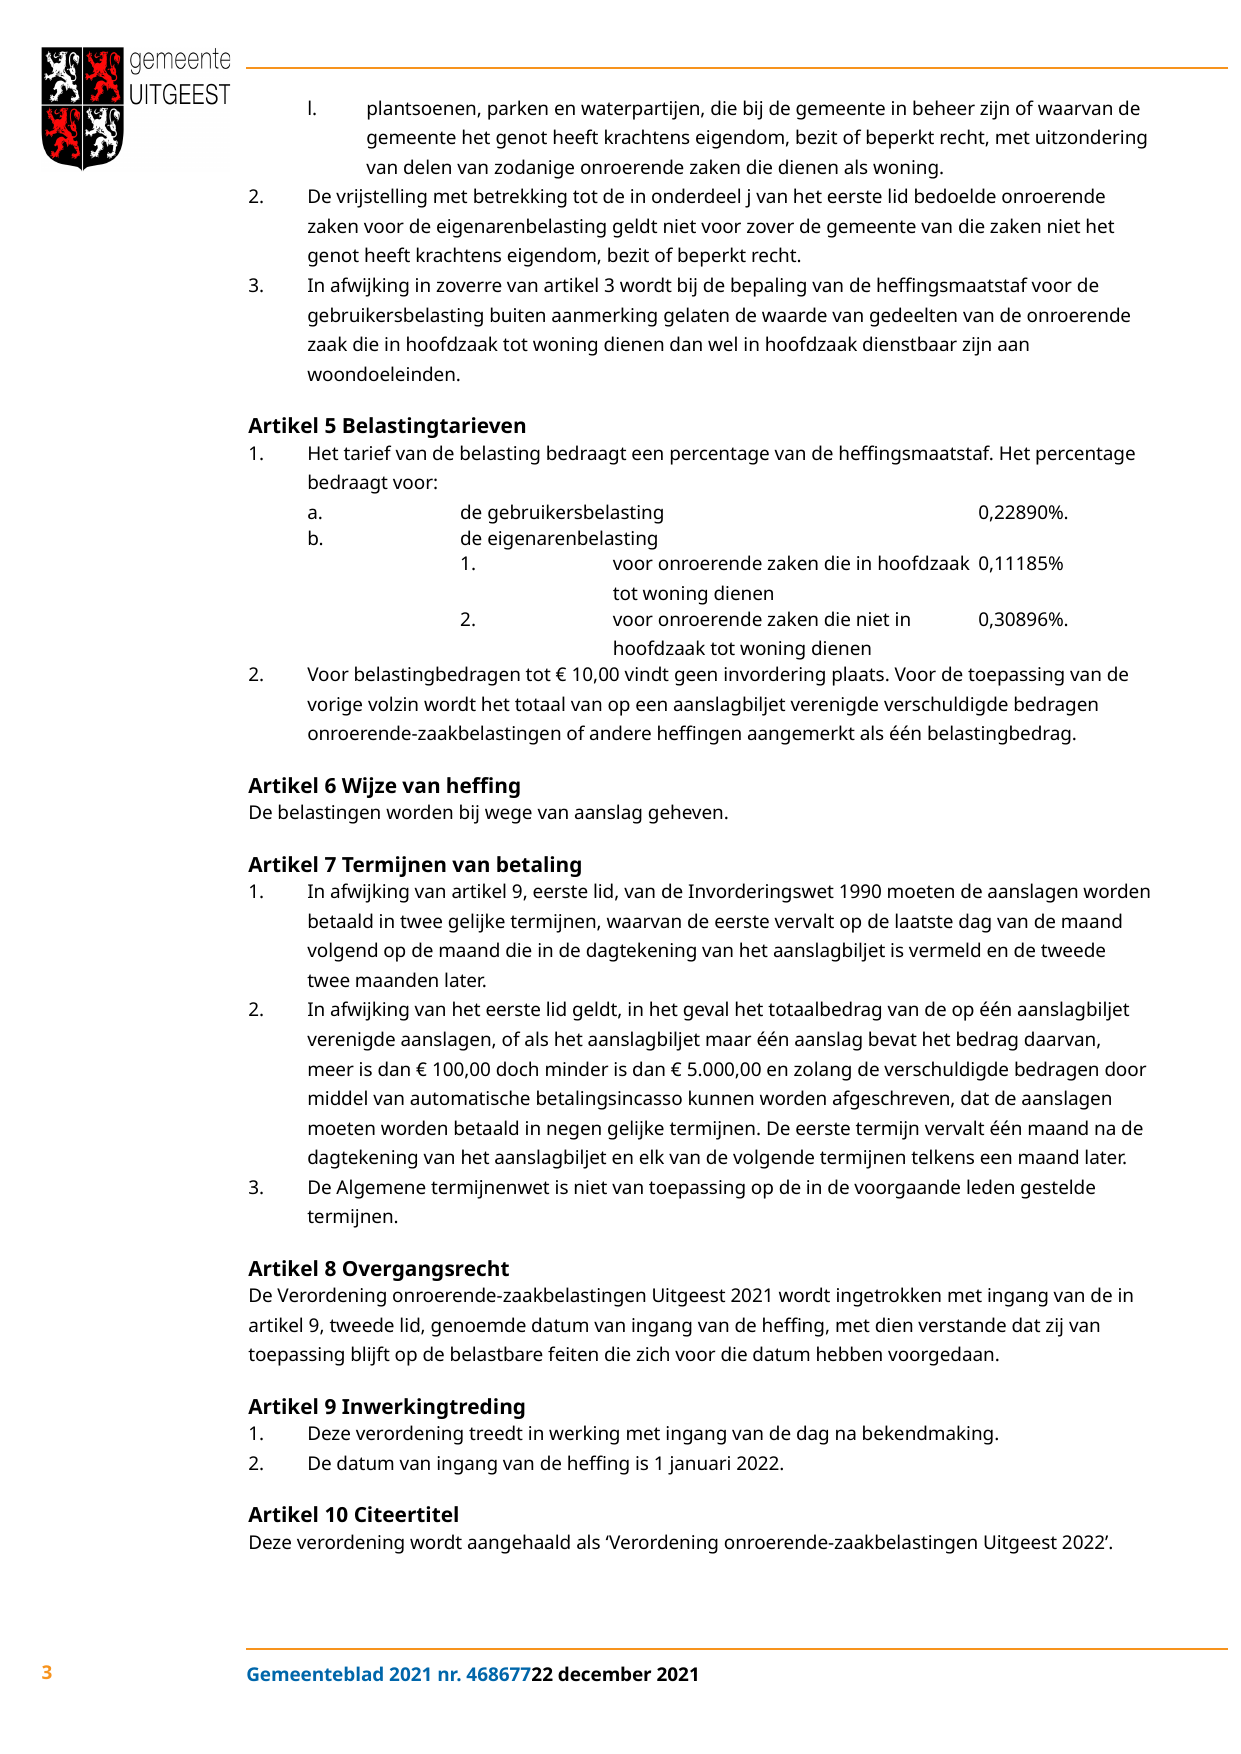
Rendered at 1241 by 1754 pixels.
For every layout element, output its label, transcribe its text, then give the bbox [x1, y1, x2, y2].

list De vrijstelling met betrekking tot de in onderdeel j van het eerste lid bedoelde onroerende zaken voor de eigenarenbelasting geldt niet voor zover de gemeente van die zaken niet het genot heeft krachtens eigendom, bezit of beperkt recht. [248, 183, 1152, 268]
text Artikel 5 Belastingtarieven [248, 411, 1152, 440]
list De Algemene termijnenwet is niet van toepassing op de in de voorgaande leden gestelde termijnen. [248, 1174, 1152, 1229]
text Deze verordening wordt aangehaald als ‘Verordening onroerende-zaakbelastingen Uitgeest 2022’. [248, 1529, 1152, 1555]
list plantsoenen, parken en waterpartijen, die bij de gemeente in beheer zijn of waarvan de gemeente het genot heeft krachtens eigendom, bezit of beperkt recht, met uitzondering van delen van zodanige onroerende zaken die dienen als woning. [307, 95, 1152, 180]
text Artikel 9 Inwerkingtreding [248, 1392, 1152, 1421]
table_header 0,22890%. [978, 499, 1211, 525]
text De Verordening onroerende-zaakbelastingen Uitgeest 2021 wordt ingetrokken met ingang van de in artikel 9, tweede lid, genoemde datum van ingang van de heffing, met dien verstande dat zij van toepassing blijft op de belastbare feiten die zich voor die datum hebben voorgedaan. [248, 1282, 1152, 1367]
picture [41, 47, 231, 172]
table_cell 1. [460, 551, 613, 606]
text Artikel 6 Wijze van heffing [248, 771, 1152, 799]
list De datum van ingang van de heffing is 1 januari 2022. [248, 1450, 1152, 1476]
table_cell voor onroerende zaken die niet in hoofdzaak tot woning dienen [613, 606, 978, 661]
table_header de gebruikersbelasting [460, 499, 978, 525]
table_header a. [307, 499, 460, 525]
table_cell b. [307, 525, 460, 551]
table_cell de eigenarenbelasting [460, 525, 978, 551]
text Artikel 7 Termijnen van betaling [248, 850, 1152, 878]
list In afwijking in zoverre van artikel 3 wordt bij de bepaling van de heffingsmaatstaf voor de gebruikersbelasting buiten aanmerking gelaten de waarde van gedeelten van de onroerende zaak die in hoofdzaak tot woning dienen dan wel in hoofdzaak dienstbaar zijn aan woondoeleinden. [248, 272, 1152, 387]
list In afwijking van het eerste lid geldt, in het geval het totaalbedrag van de op één aanslagbiljet verenigde aanslagen, of als het aanslagbiljet maar één aanslag bevat het bedrag daarvan, meer is dan € 100,00 doch minder is dan € 5.000,00 en zolang de verschuldigde bedragen door middel van automatische betalingsincasso kunnen worden afgeschreven, dat de aanslagen moeten worden betaald in negen gelijke termijnen. De eerste termijn vervalt één maand na de dagtekening van het aanslagbiljet en elk van de volgende termijnen telkens een maand later. [248, 997, 1152, 1170]
table_cell 0,30896%. [978, 606, 1211, 661]
text Artikel 8 Overgangsrecht [248, 1254, 1152, 1282]
text Artikel 10 Citeertitel [248, 1501, 1152, 1529]
table_cell [978, 525, 1211, 551]
table_cell voor onroerende zaken die in hoofdzaak tot woning dienen [613, 551, 978, 606]
table_cell 2. [460, 606, 613, 661]
list Het tarief van de belasting bedraagt een percentage van de heffingsmaatstaf. Het percentage bedraagt voor: [248, 440, 1152, 495]
table_cell [307, 606, 460, 661]
table_cell 0,11185% [978, 551, 1211, 606]
list In afwijking van artikel 9, eerste lid, van de Invorderingswet 1990 moeten de aanslagen worden betaald in twee gelijke termijnen, waarvan de eerste vervalt op de laatste dag van de maand volgend op de maand die in de dagtekening van het aanslagbiljet is vermeld en de tweede twee maanden later. [248, 878, 1152, 993]
list Deze verordening treedt in werking met ingang van de dag na bekendmaking. [248, 1421, 1152, 1446]
list Voor belastingbedragen tot € 10,00 vindt geen invordering plaats. Voor de toepassing van de vorige volzin wordt het totaal van op een aanslagbiljet verenigde verschuldigde bedragen onroerende-zaakbelastingen of andere heffingen aangemerkt als één belastingbedrag. [248, 661, 1152, 746]
table_cell [307, 551, 460, 606]
text De belastingen worden bij wege van aanslag geheven. [248, 799, 1152, 825]
